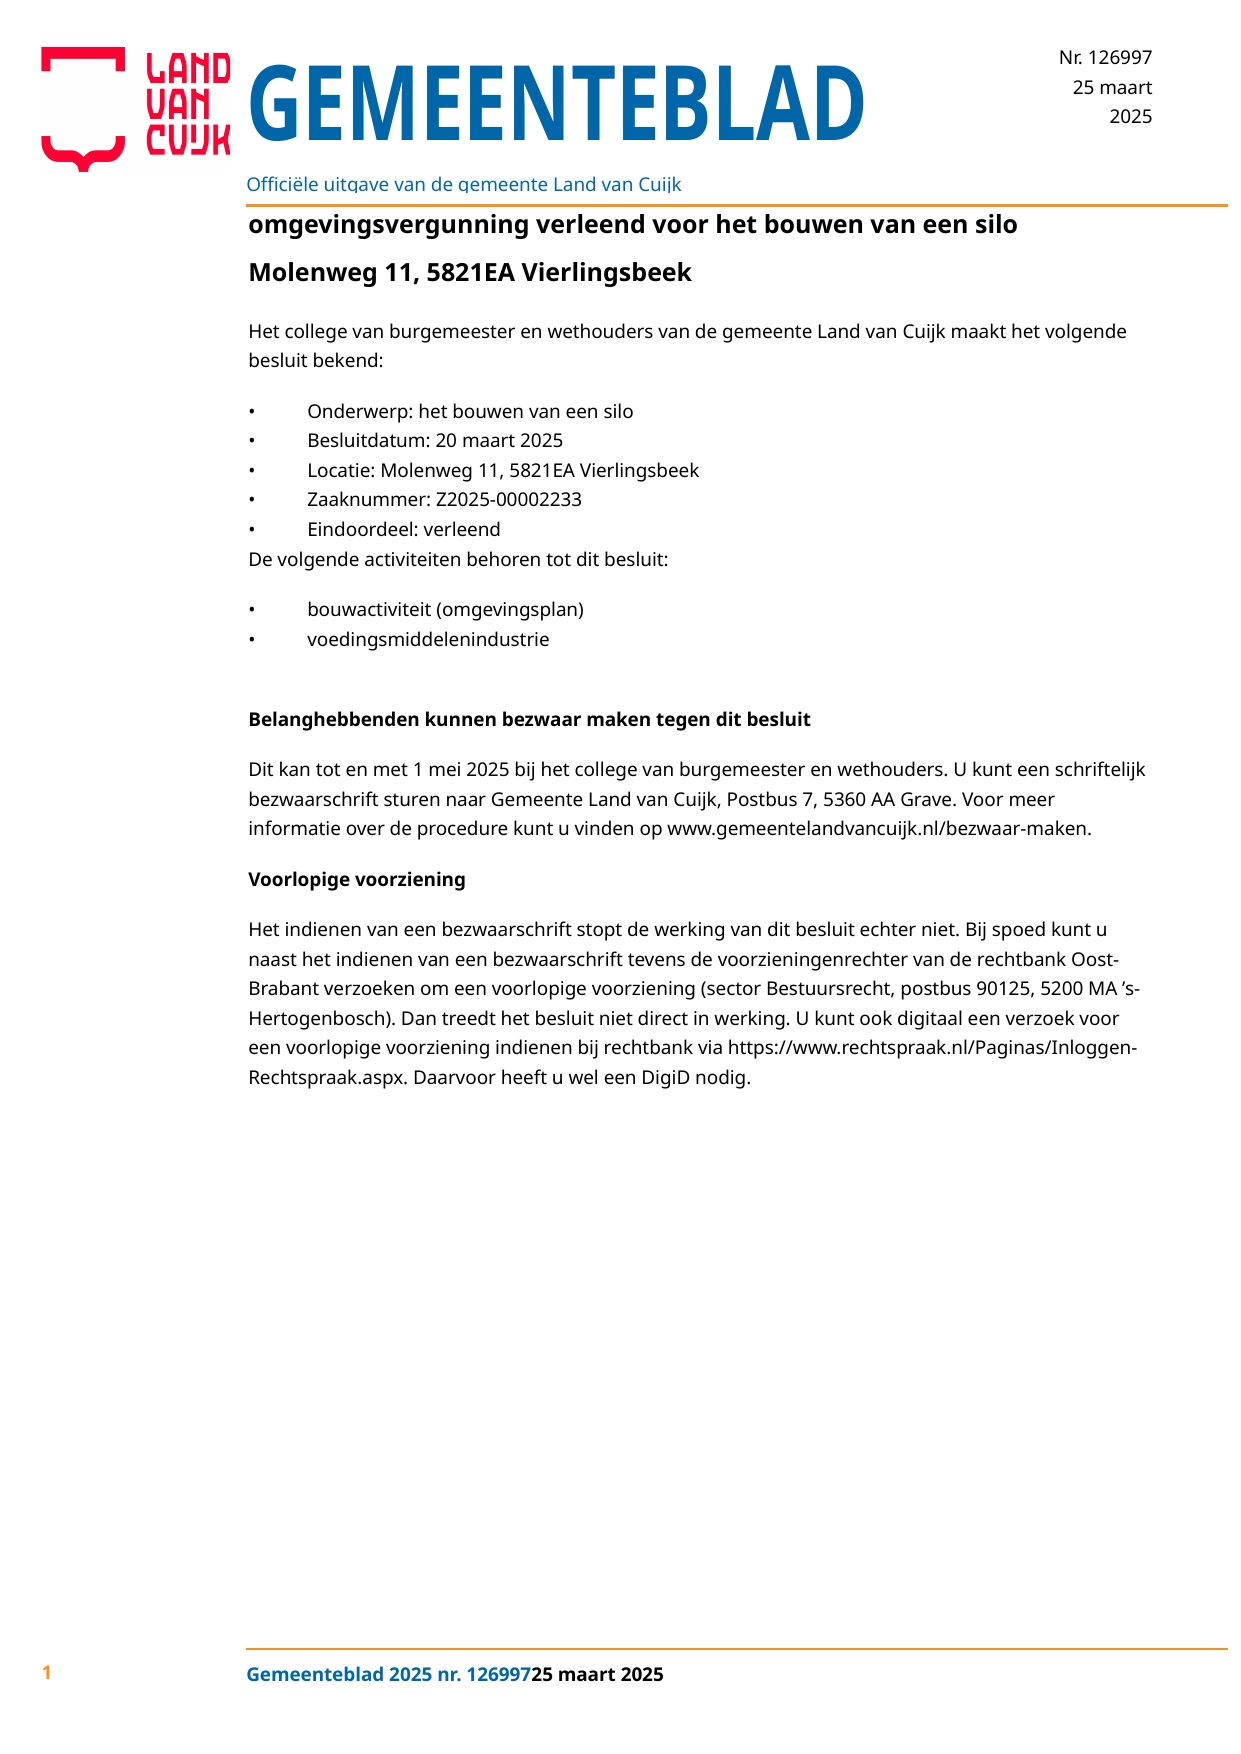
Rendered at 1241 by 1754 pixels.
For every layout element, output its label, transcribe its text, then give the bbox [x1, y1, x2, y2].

text omgevingsvergunning verleend voor het bouwen van een silo Molenweg 11, 5821EA Vierlingsbeek [248, 207, 1152, 288]
text Dit kan tot en met 1 mei 2025 bij het college van burgemeester en wethouders. U kunt een schriftelijk bezwaarschrift sturen naar Gemeente Land van Cuijk, Postbus 7, 5360 AA Grave. Voor meer informatie over de procedure kunt u vinden op www.gemeentelandvancuijk.nl/bezwaar-maken. [248, 756, 1152, 841]
list Locatie: Molenweg 11, 5821EA Vierlingsbeek [248, 457, 1152, 483]
text Het college van burgemeester en wethouders van de gemeente Land van Cuijk maakt het volgende besluit bekend: [248, 318, 1152, 373]
list Zaaknummer: Z2025-00002233 [248, 487, 1152, 512]
picture [41, 47, 231, 172]
list Eindoordeel: verleend [248, 516, 1152, 542]
list voedingsmiddelenindustrie [248, 626, 1152, 652]
list Onderwerp: het bouwen van een silo [248, 398, 1152, 424]
text Belanghebbenden kunnen bezwaar maken tegen dit besluit [248, 706, 1152, 732]
text Het indienen van een bezwaarschrift stopt de werking van dit besluit echter niet. Bij spoed kunt u naast het indienen van een bezwaarschrift tevens de voorzieningenrechter van de rechtbank Oost-Brabant verzoeken om een voorlopige voorziening (sector Bestuursrecht, postbus 90125, 5200 MA ’s-Hertogenbosch). Dan treedt het besluit niet direct in werking. U kunt ook digitaal een verzoek voor een voorlopige voorziening indienen bij rechtbank via https://www.rechtspraak.nl/Paginas/Inloggen-Rechtspraak.aspx. Daarvoor heeft u wel een DigiD nodig. [248, 916, 1152, 1090]
list Besluitdatum: 20 maart 2025 [248, 427, 1152, 453]
list bouwactiviteit (omgevingsplan) [248, 596, 1152, 622]
text Voorlopige voorziening [248, 866, 1152, 892]
text De volgende activiteiten behoren tot dit besluit: [248, 546, 1152, 572]
